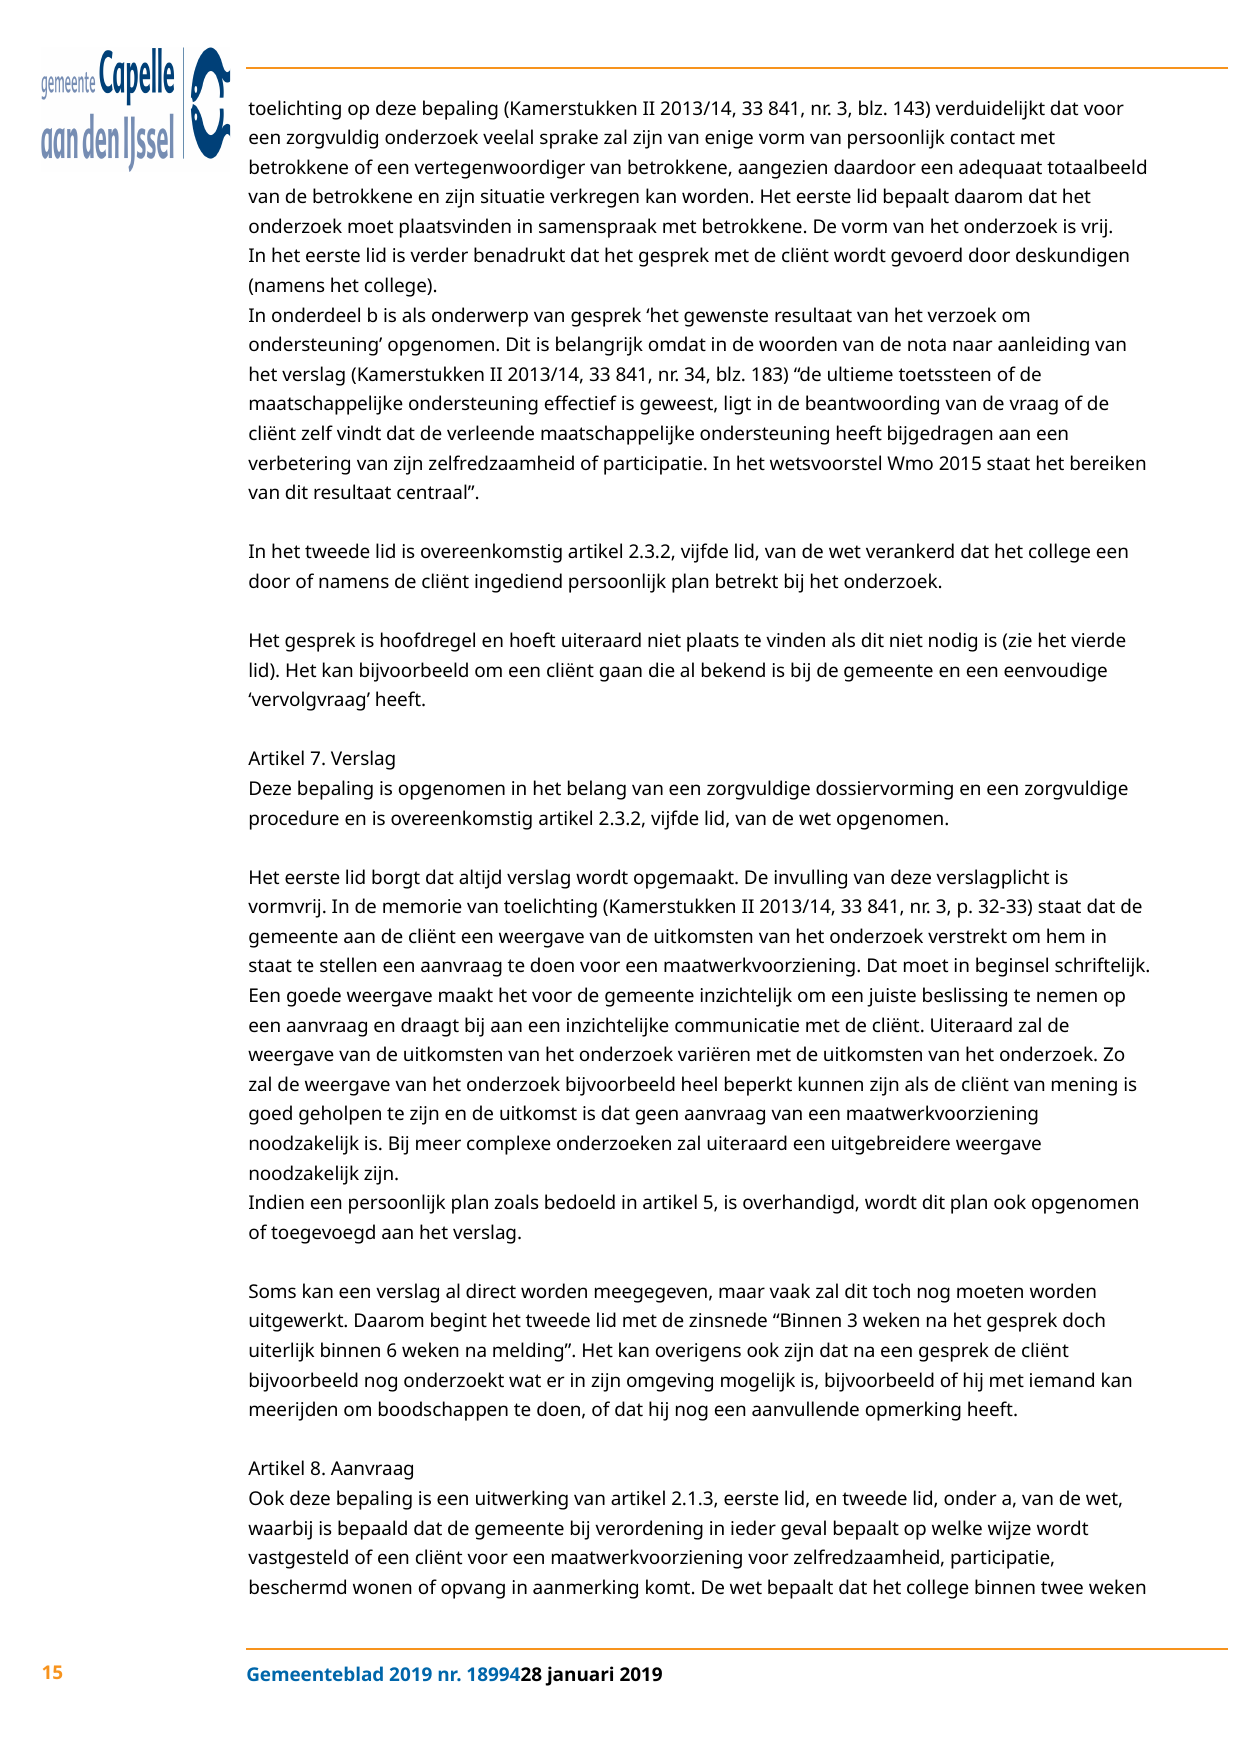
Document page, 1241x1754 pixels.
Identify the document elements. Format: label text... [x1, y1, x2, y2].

text Het gesprek is hoofdregel en hoeft uiteraard niet plaats te vinden als dit niet nodig is (zie het vierde lid). Het kan bijvoorbeeld om een cliënt gaan die al bekend is bij de gemeente en een eenvoudige ‘vervolgvraag’ heeft. [248, 627, 1152, 712]
text toelichting op deze bepaling (Kamerstukken II 2013/14, 33 841, nr. 3, blz. 143) verduidelijkt dat voor een zorgvuldig onderzoek veelal sprake zal zijn van enige vorm van persoonlijk contact met betrokkene of een vertegenwoordiger van betrokkene, aangezien daardoor een adequaat totaalbeeld van de betrokkene en zijn situatie verkregen kan worden. Het eerste lid bepaalt daarom dat het onderzoek moet plaatsvinden in samenspraak met betrokkene. De vorm van het onderzoek is vrij. [248, 95, 1152, 239]
text Het eerste lid borgt dat altijd verslag wordt opgemaakt. De invulling van deze verslagplicht is vormvrij. In de memorie van toelichting (Kamerstukken II 2013/14, 33 841, nr. 3, p. 32-33) staat dat de gemeente aan de cliënt een weergave van de uitkomsten van het onderzoek verstrekt om hem in staat te stellen een aanvraag te doen voor een maatwerkvoorziening. Dat moet in beginsel schriftelijk. Een goede weergave maakt het voor de gemeente inzichtelijk om een juiste beslissing te nemen op een aanvraag en draagt bij aan een inzichtelijke communicatie met de cliënt. Uiteraard zal de weergave van de uitkomsten van het onderzoek variëren met de uitkomsten van het onderzoek. Zo zal de weergave van het onderzoek bijvoorbeeld heel beperkt kunnen zijn als de cliënt van mening is goed geholpen te zijn en de uitkomst is dat geen aanvraag van een maatwerkvoorziening noodzakelijk is. Bij meer complexe onderzoeken zal uiteraard een uitgebreidere weergave noodzakelijk zijn. [248, 864, 1152, 1186]
text Artikel 7. Verslag [248, 746, 1152, 771]
text Deze bepaling is opgenomen in het belang van een zorgvuldige dossiervorming en een zorgvuldige procedure en is overeenkomstig artikel 2.3.2, vijfde lid, van de wet opgenomen. [248, 775, 1152, 831]
text Ook deze bepaling is een uitwerking van artikel 2.1.3, eerste lid, en tweede lid, onder a, van de wet, waarbij is bepaald dat de gemeente bij verordening in ieder geval bepaalt op welke wijze wordt vastgesteld of een cliënt voor een maatwerkvoorziening voor zelfredzaamheid, participatie, beschermd wonen of opvang in aanmerking komt. De wet bepaalt dat het college binnen twee weken [248, 1485, 1152, 1600]
text Artikel 8. Aanvraag [248, 1456, 1152, 1481]
text Indien een persoonlijk plan zoals bedoeld in artikel 5, is overhandigd, wordt dit plan ook opgenomen of toegevoegd aan het verslag. [248, 1189, 1152, 1245]
text In onderdeel b is als onderwerp van gesprek ‘het gewenste resultaat van het verzoek om ondersteuning’ opgenomen. Dit is belangrijk omdat in de woorden van de nota naar aanleiding van het verslag (Kamerstukken II 2013/14, 33 841, nr. 34, blz. 183) “de ultieme toetssteen of de maatschappelijke ondersteuning effectief is geweest, ligt in de beantwoording van de vraag of de cliënt zelf vindt dat de verleende maatschappelijke ondersteuning heeft bijgedragen aan een verbetering van zijn zelfredzaamheid of participatie. In het wetsvoorstel Wmo 2015 staat het bereiken van dit resultaat centraal”. [248, 302, 1152, 505]
text In het eerste lid is verder benadrukt dat het gesprek met de cliënt wordt gevoerd door deskundigen (namens het college). [248, 243, 1152, 298]
picture [41, 47, 231, 172]
text Soms kan een verslag al direct worden meegegeven, maar vaak zal dit toch nog moeten worden uitgewerkt. Daarom begint het tweede lid met de zinsnede “Binnen 3 weken na het gesprek doch uiterlijk binnen 6 weken na melding”. Het kan overigens ook zijn dat na een gesprek de cliënt bijvoorbeeld nog onderzoekt wat er in zijn omgeving mogelijk is, bijvoorbeeld of hij met iemand kan meerijden om boodschappen te doen, of dat hij nog een aanvullende opmerking heeft. [248, 1278, 1152, 1422]
text In het tweede lid is overeenkomstig artikel 2.3.2, vijfde lid, van de wet verankerd dat het college een door of namens de cliënt ingediend persoonlijk plan betrekt bij het onderzoek. [248, 538, 1152, 594]
